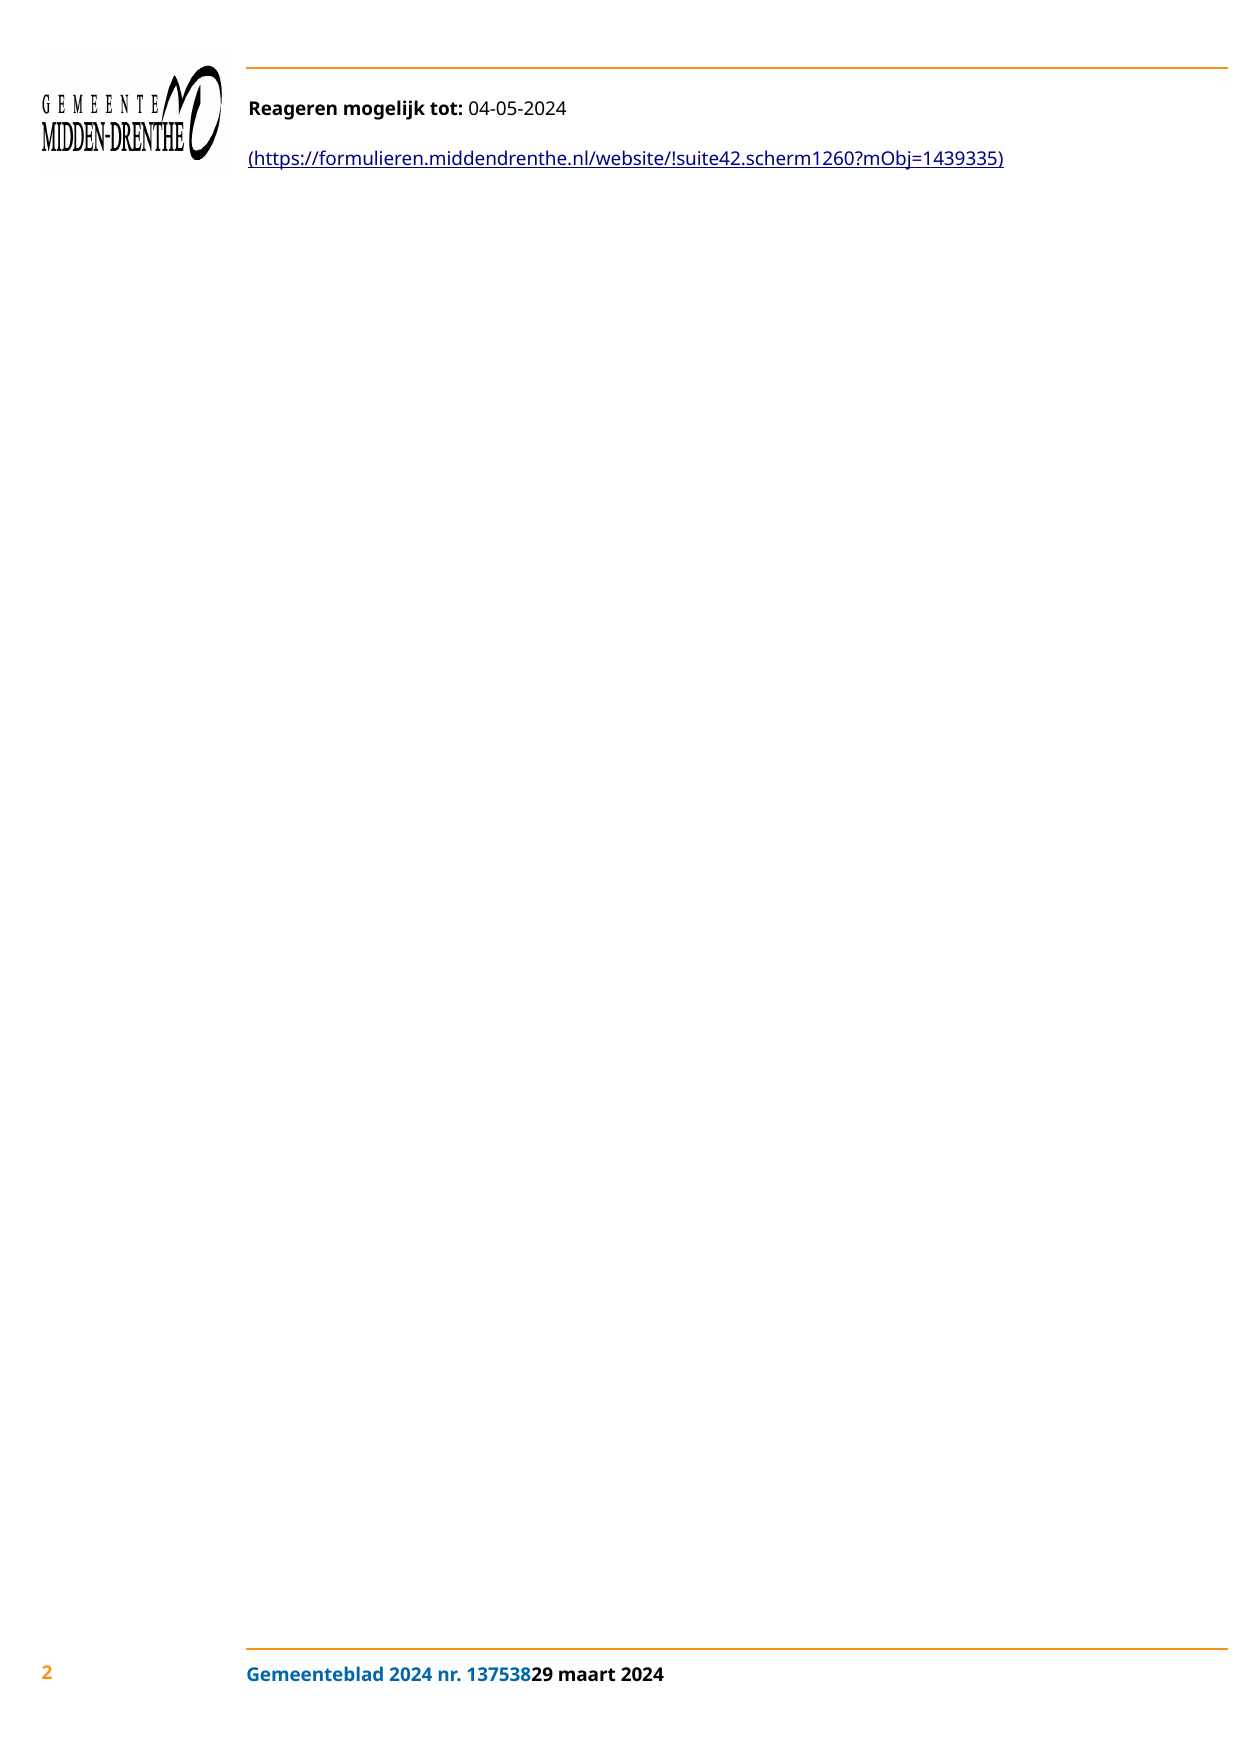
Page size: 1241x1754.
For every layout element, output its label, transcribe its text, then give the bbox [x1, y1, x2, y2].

text (https://formulieren.middendrenthe.nl/website/!suite42.scherm1260?mObj=1439335) [248, 145, 1152, 171]
picture [41, 47, 231, 172]
text Reageren mogelijk tot: 04-05-2024 [248, 95, 1152, 121]
